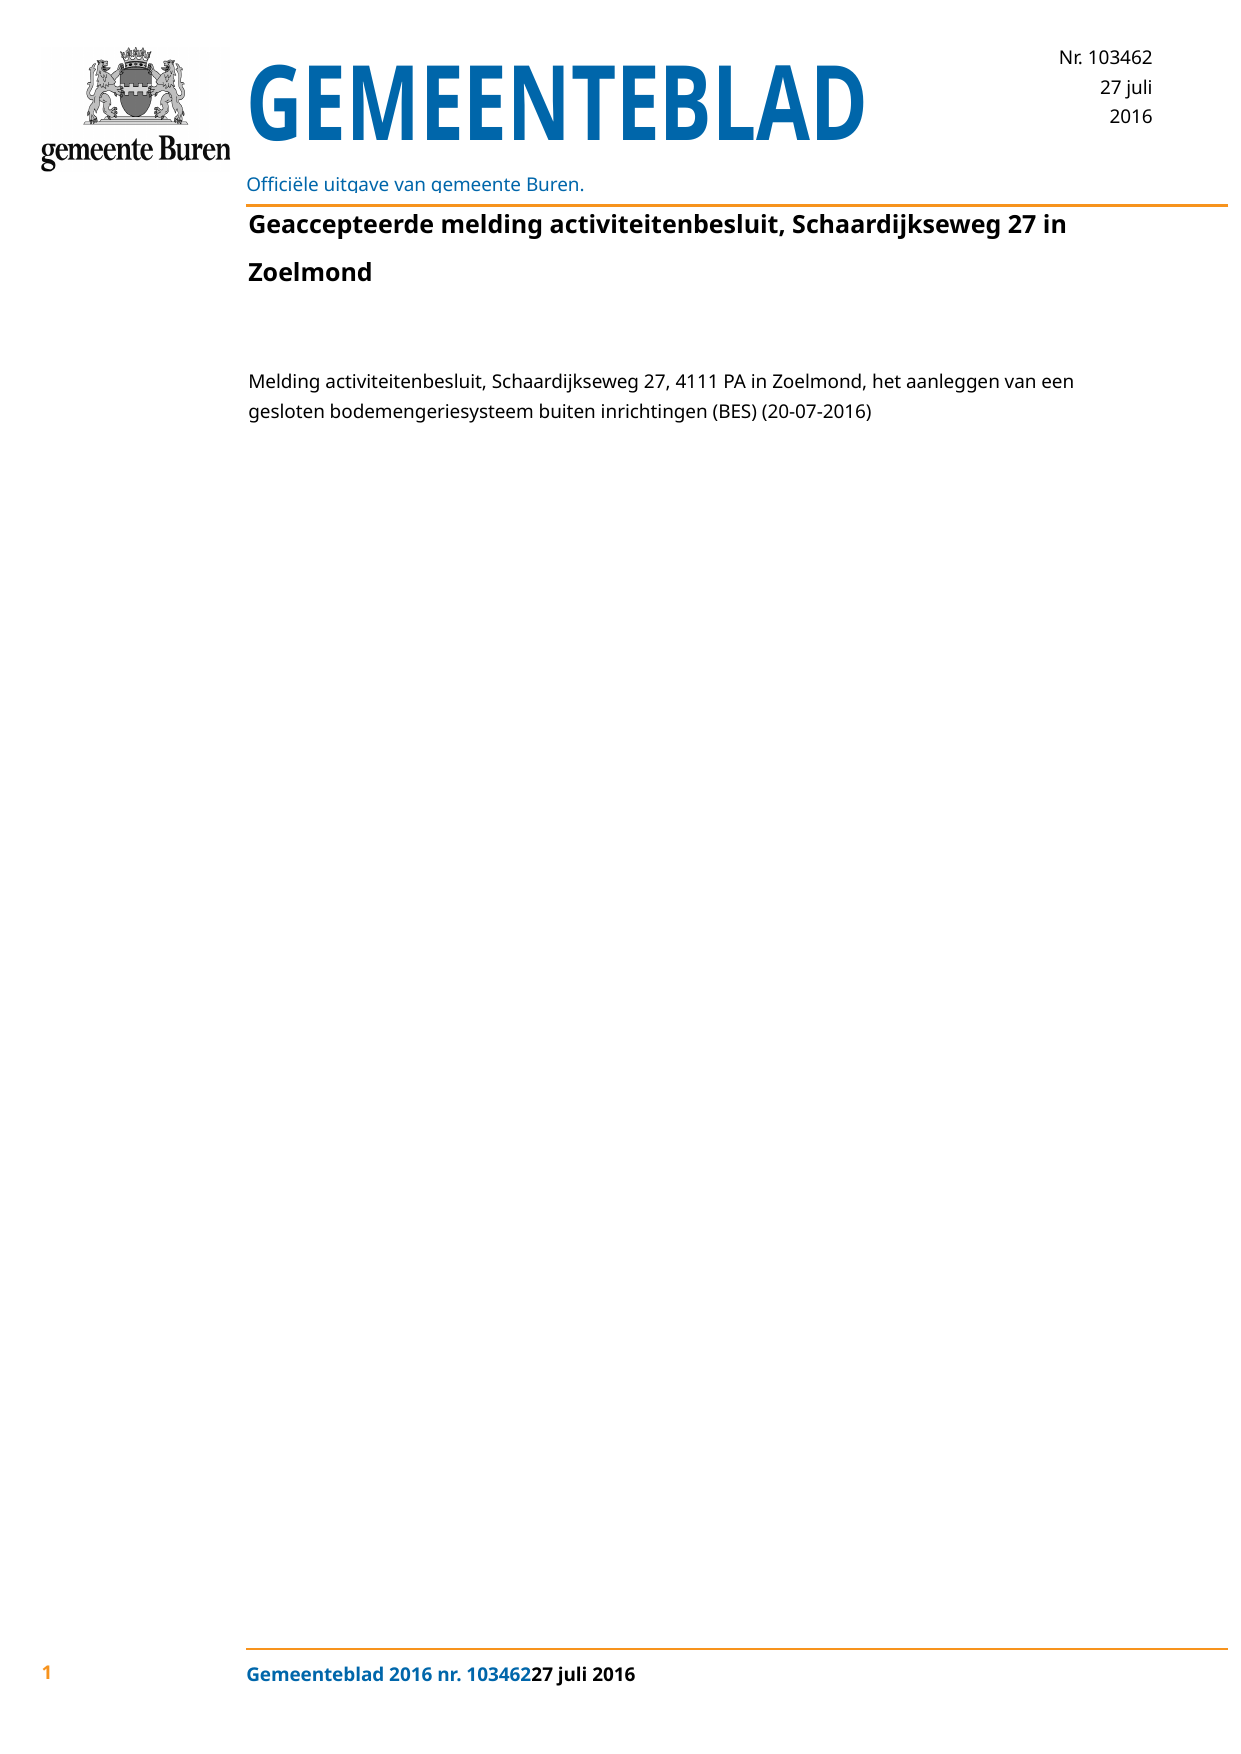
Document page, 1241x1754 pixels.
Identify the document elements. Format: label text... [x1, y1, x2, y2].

picture [41, 47, 231, 172]
text Geaccepteerde melding activiteitenbesluit, Schaardijkseweg 27 in Zoelmond [248, 207, 1152, 288]
table_header Melding activiteitenbesluit, Schaardijkseweg 27, 4111 PA in Zoelmond, het aanleggen van een gesloten bodemengeriesysteem buiten inrichtingen (BES) (20-07-2016) [248, 369, 1152, 424]
